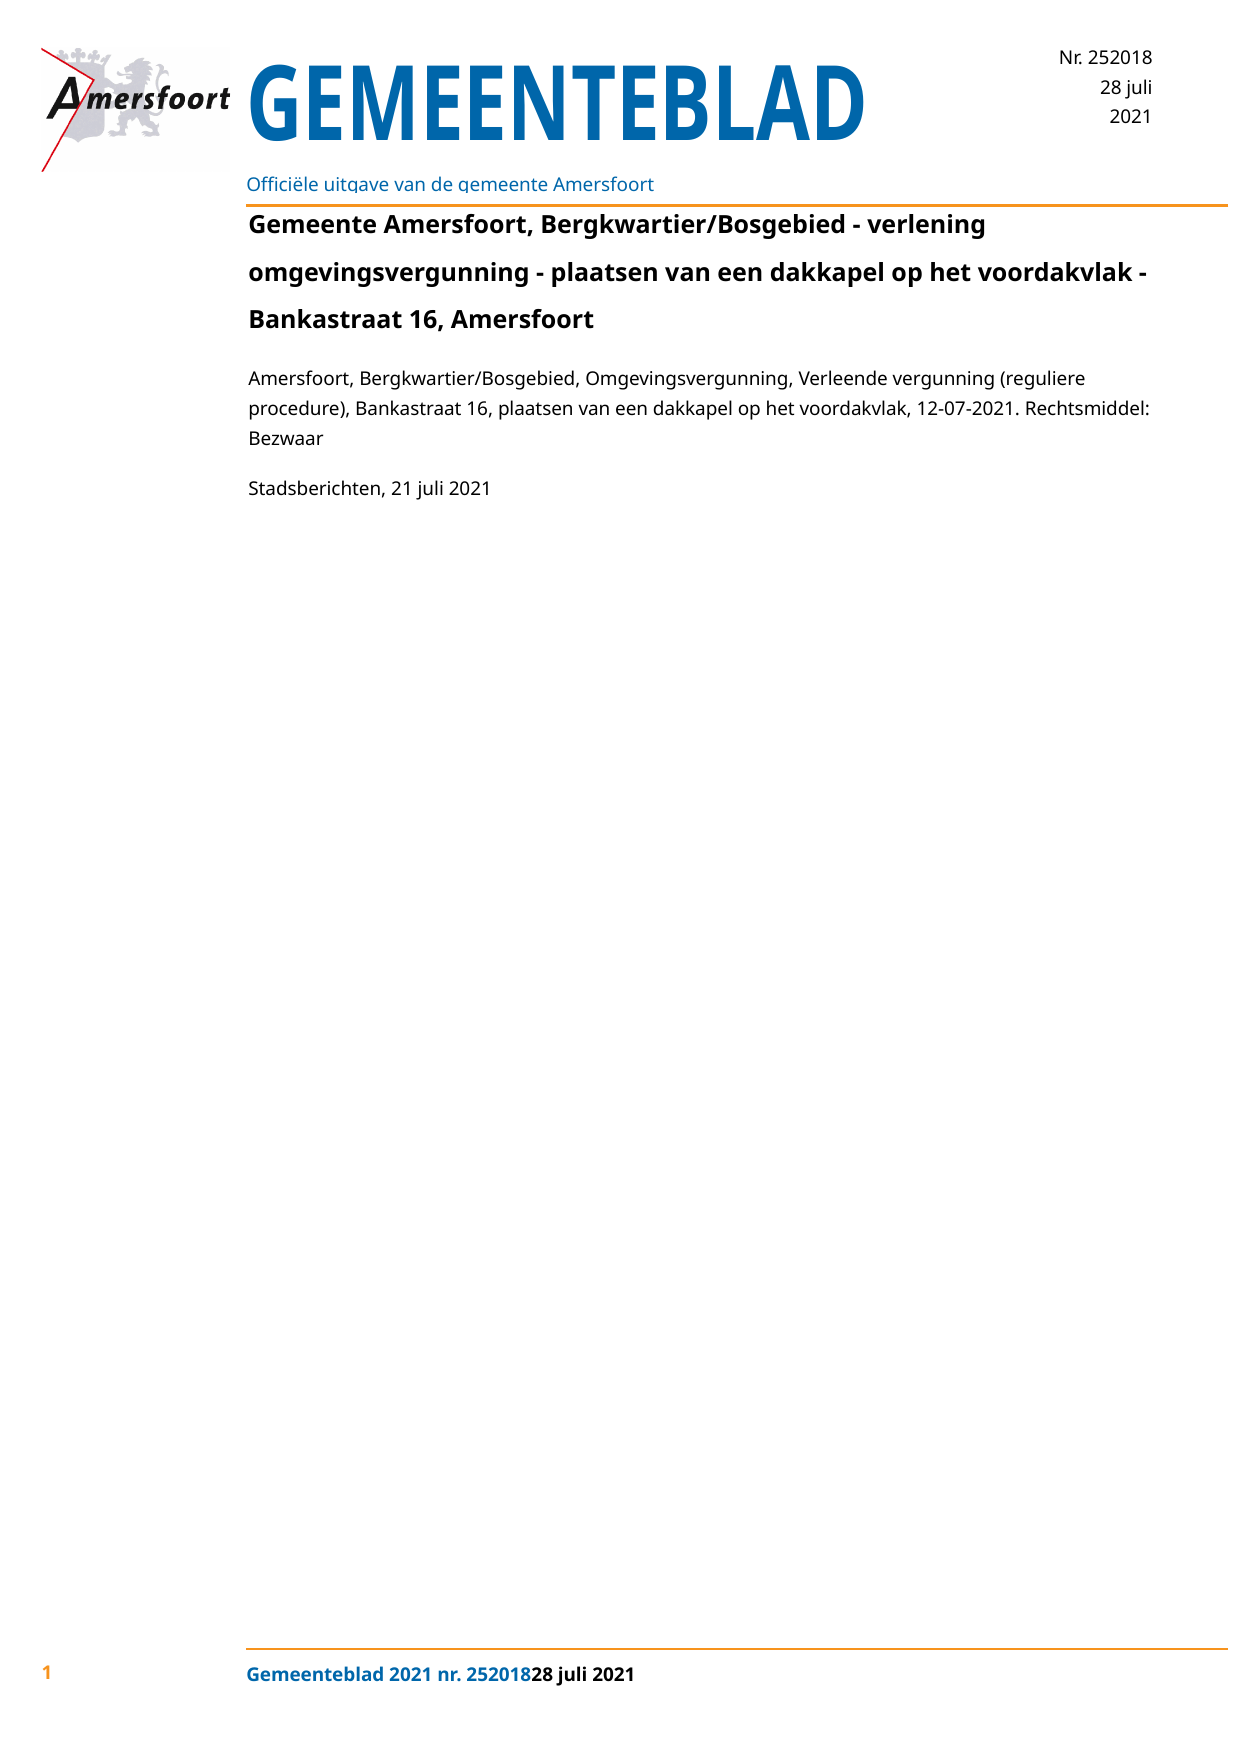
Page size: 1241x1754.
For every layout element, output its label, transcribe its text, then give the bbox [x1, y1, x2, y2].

text Gemeente Amersfoort, Bergkwartier/Bosgebied - verlening omgevingsvergunning - plaatsen van een dakkapel op het voordakvlak - Bankastraat 16, Amersfoort [248, 207, 1152, 336]
picture [41, 47, 231, 172]
text Stadsberichten, 21 juli 2021 [248, 475, 1152, 501]
text Amersfoort, Bergkwartier/Bosgebied, Omgevingsvergunning, Verleende vergunning (reguliere procedure), Bankastraat 16, plaatsen van een dakkapel op het voordakvlak, 12-07-2021. Rechtsmiddel: Bezwaar [248, 366, 1152, 450]
